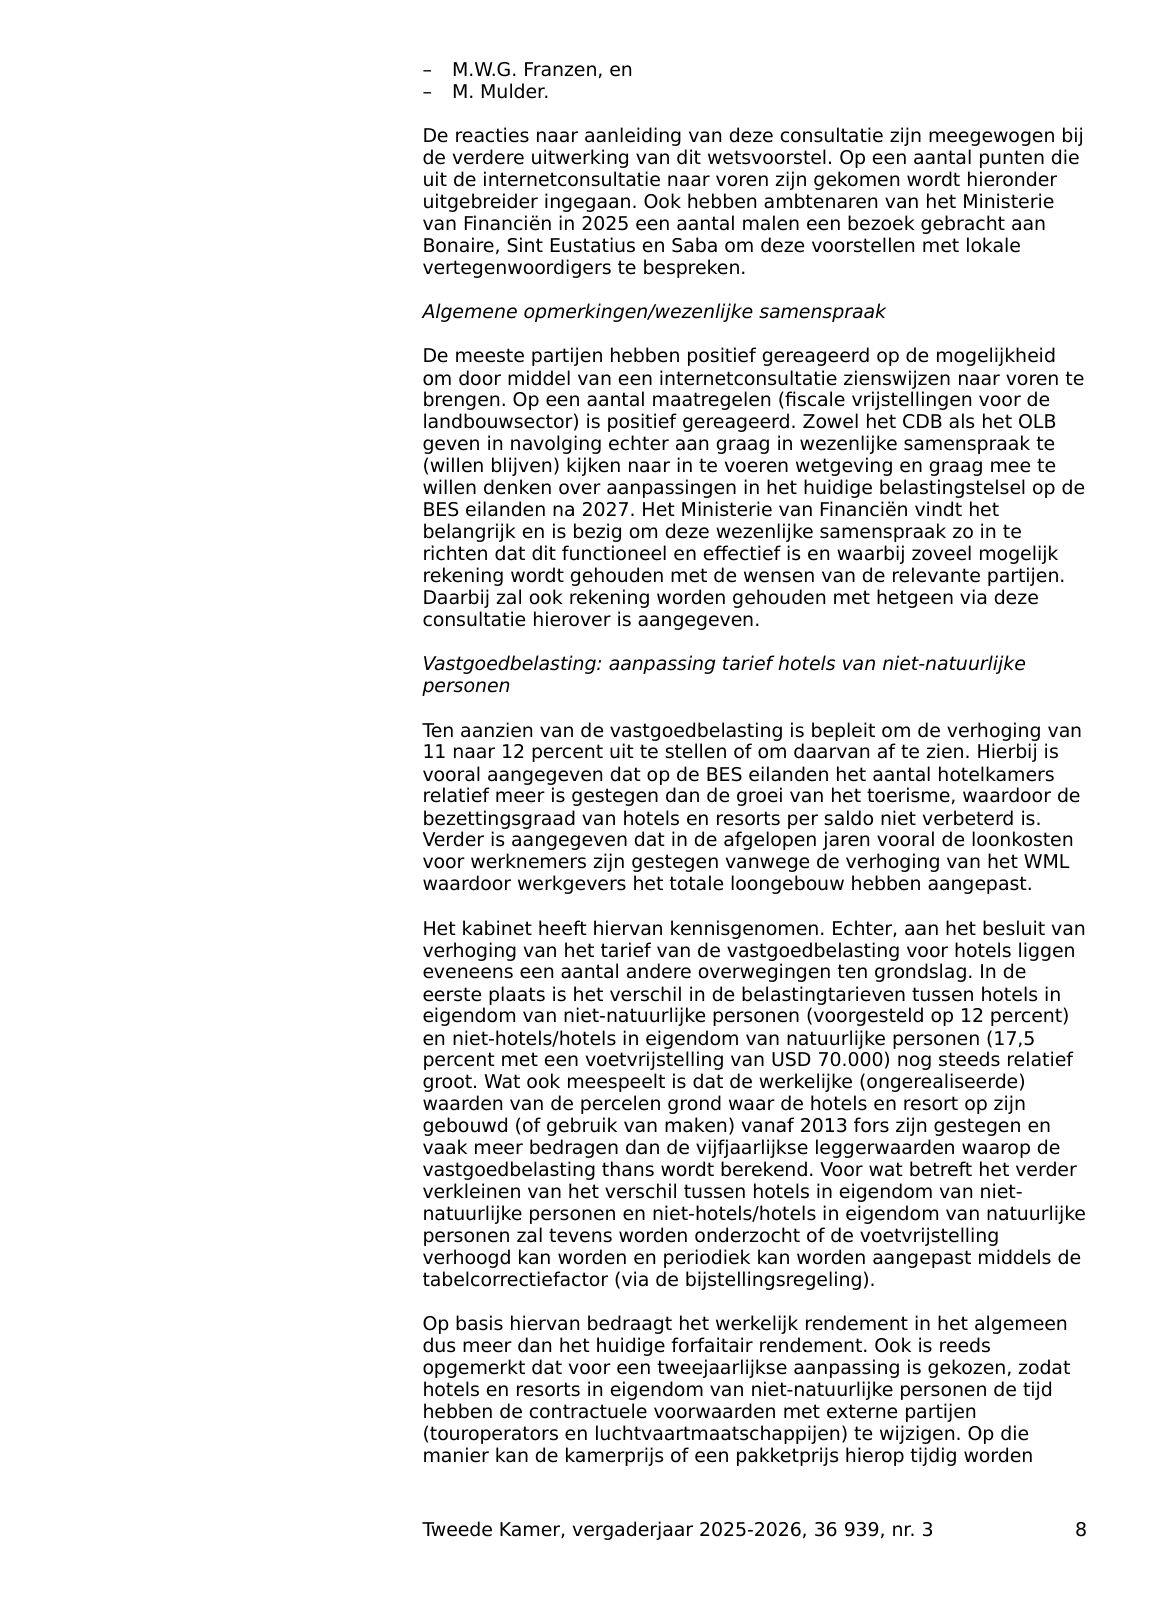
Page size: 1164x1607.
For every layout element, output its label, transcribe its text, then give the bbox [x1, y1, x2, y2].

text Op basis hiervan bedraagt het werkelijk rendement in het algemeen dus meer dan het huidige forfaitair rendement. Ook is reeds opgemerkt dat voor een tweejaarlijkse aanpassing is gekozen, zodat hotels en resorts in eigendom van niet-natuurlijke personen de tijd hebben de contractuele voorwaarden met externe partijen (touroperators en luchtvaartmaatschappijen) te wijzigen. Op die manier kan de kamerprijs of een pakketprijs hierop tijdig worden [422, 1313, 1087, 1467]
text De reacties naar aanleiding van deze consultatie zijn meegewogen bij de verdere uitwerking van dit wetsvoorstel. Op een aantal punten die uit de internetconsultatie naar voren zijn gekomen wordt hieronder uitgebreider ingegaan. Ook hebben ambtenaren van het Ministerie van Financiën in 2025 een aantal malen een bezoek gebracht aan Bonaire, Sint Eustatius en Saba om deze voorstellen met lokale vertegenwoordigers te bespreken. [422, 125, 1087, 279]
subtitle Vastgoedbelasting: aanpassing tarief hotels van niet-natuurlijke personen [422, 653, 1087, 697]
subtitle Algemene opmerkingen/wezenlijke samenspraak [422, 301, 1087, 323]
text – M. Mulder. [422, 81, 1087, 103]
text – M.W.G. Franzen, en [422, 59, 1087, 81]
text Ten aanzien van de vastgoedbelasting is bepleit om de verhoging van 11 naar 12 percent uit te stellen of om daarvan af te zien. Hierbij is vooral aangegeven dat op de BES eilanden het aantal hotelkamers relatief meer is gestegen dan de groei van het toerisme, waardoor de bezettingsgraad van hotels en resorts per saldo niet verbeterd is. Verder is aangegeven dat in de afgelopen jaren vooral de loonkosten voor werknemers zijn gestegen vanwege de verhoging van het WML waardoor werkgevers het totale loongebouw hebben aangepast. [422, 719, 1087, 895]
text Het kabinet heeft hiervan kennisgenomen. Echter, aan het besluit van verhoging van het tarief van de vastgoedbelasting voor hotels liggen eveneens een aantal andere overwegingen ten grondslag. In de eerste plaats is het verschil in de belastingtarieven tussen hotels in eigendom van niet-natuurlijke personen (voorgesteld op 12 percent) en niet-hotels/hotels in eigendom van natuurlijke personen (17,5 percent met een voetvrijstelling van USD 70.000) nog steeds relatief groot. Wat ook meespeelt is dat de werkelijke (ongerealiseerde) waarden van de percelen grond waar de hotels en resort op zijn gebouwd (of gebruik van maken) vanaf 2013 fors zijn gestegen en vaak meer bedragen dan de vijfjaarlijkse leggerwaarden waarop de vastgoedbelasting thans wordt berekend. Voor wat betreft het verder verkleinen van het verschil tussen hotels in eigendom van niet-natuurlijke personen en niet-hotels/hotels in eigendom van natuurlijke personen zal tevens worden onderzocht of de voetvrijstelling verhoogd kan worden en periodiek kan worden aangepast middels de tabelcorrectiefactor (via de bijstellingsregeling). [422, 917, 1087, 1291]
text De meeste partijen hebben positief gereageerd op de mogelijkheid om door middel van een internetconsultatie zienswijzen naar voren te brengen. Op een aantal maatregelen (fiscale vrijstellingen voor de landbouwsector) is positief gereageerd. Zowel het CDB als het OLB geven in navolging echter aan graag in wezenlijke samenspraak te (willen blijven) kijken naar in te voeren wetgeving en graag mee te willen denken over aanpassingen in het huidige belastingstelsel op de BES eilanden na 2027. Het Ministerie van Financiën vindt het belangrijk en is bezig om deze wezenlijke samenspraak zo in te richten dat dit functioneel en effectief is en waarbij zoveel mogelijk rekening wordt gehouden met de wensen van de relevante partijen. Daarbij zal ook rekening worden gehouden met hetgeen via deze consultatie hierover is aangegeven. [422, 345, 1087, 631]
